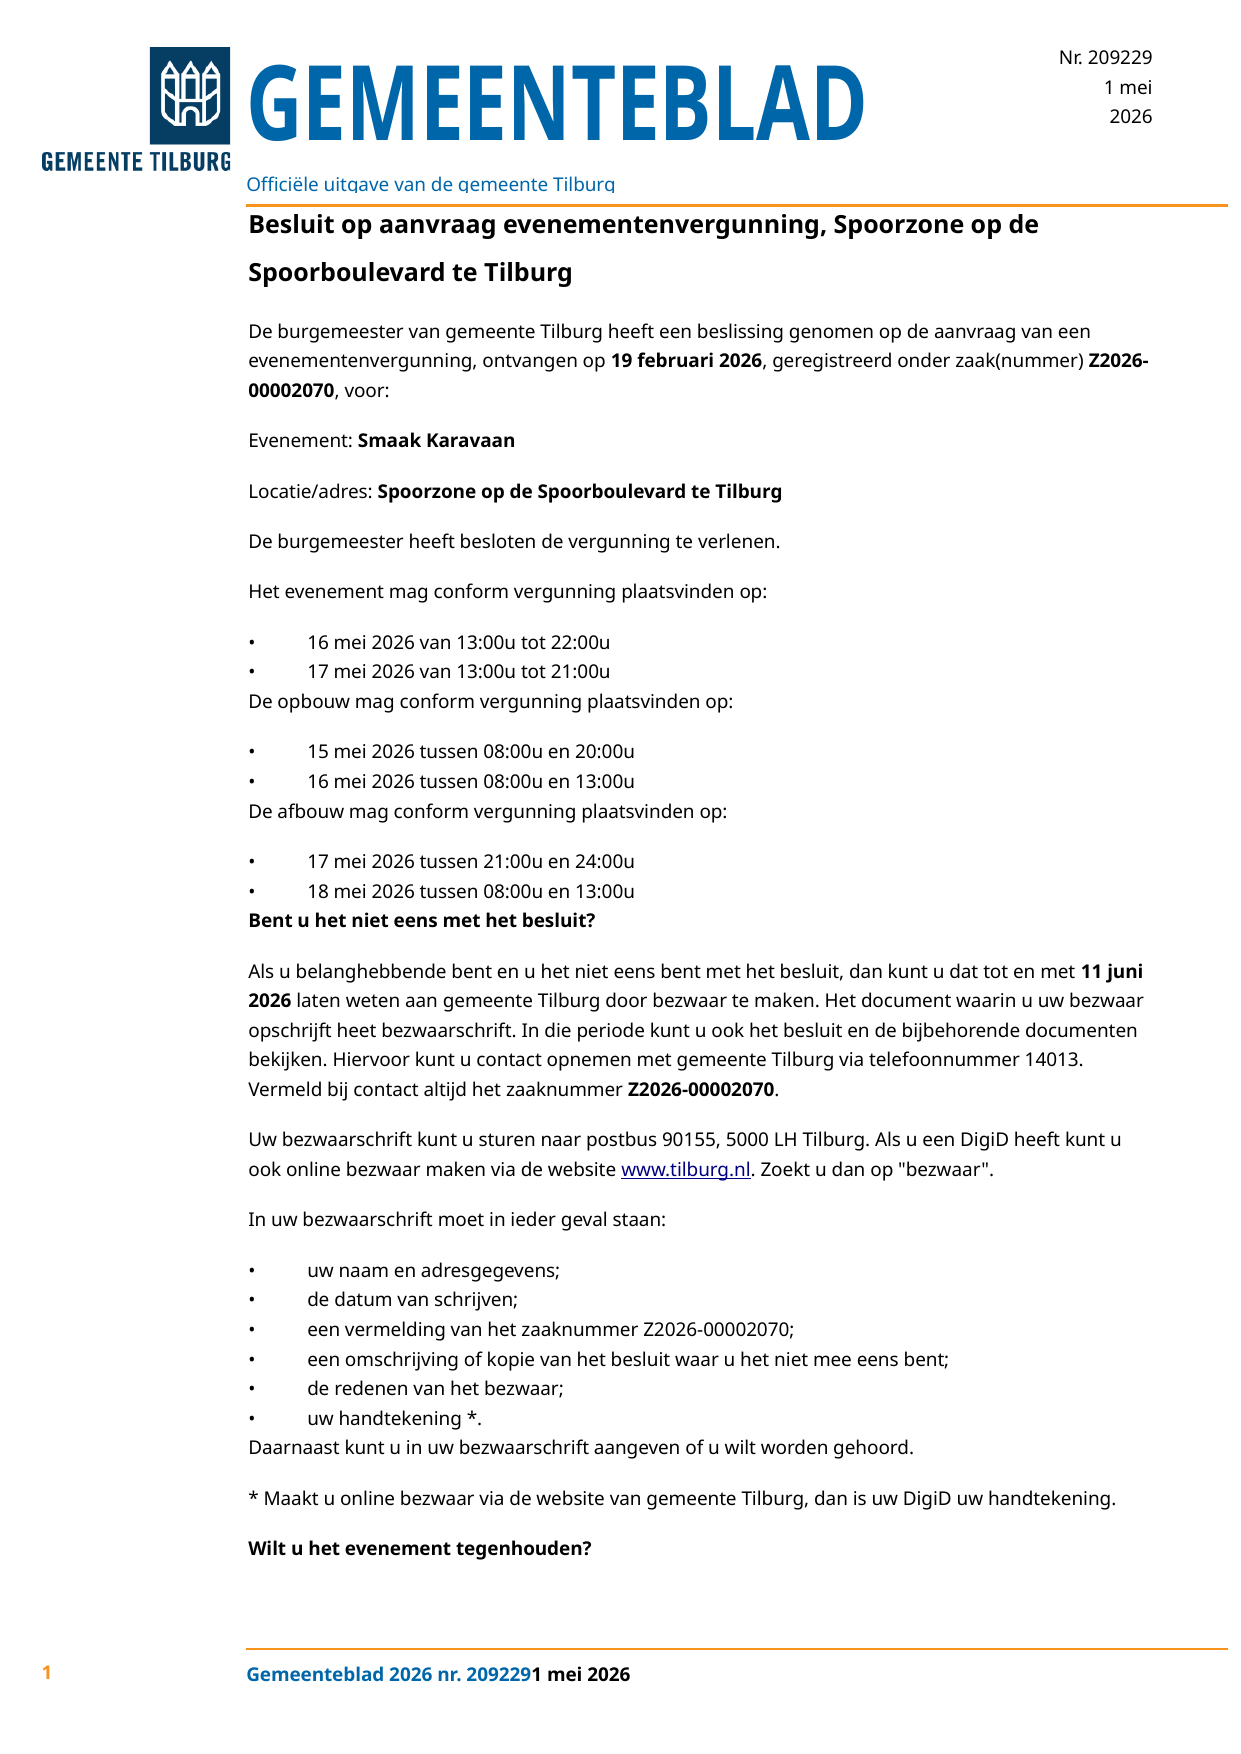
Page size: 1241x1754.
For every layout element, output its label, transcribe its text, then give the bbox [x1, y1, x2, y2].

list 15 mei 2026 tussen 08:00u en 20:00u [248, 739, 1152, 764]
text Evenement: Smaak Karavaan [248, 427, 1152, 453]
list de redenen van het bezwaar; [248, 1375, 1152, 1401]
text De afbouw mag conform vergunning plaatsvinden op: [248, 798, 1152, 824]
picture [41, 47, 231, 172]
list 17 mei 2026 van 13:00u tot 21:00u [248, 659, 1152, 684]
text * Maakt u online bezwaar via de website van gemeente Tilburg, dan is uw DigiD uw handtekening. [248, 1485, 1152, 1511]
text Besluit op aanvraag evenementenvergunning, Spoorzone op de Spoorboulevard te Tilburg [248, 207, 1152, 288]
list een vermelding van het zaaknummer Z2026-00002070; [248, 1316, 1152, 1342]
list 18 mei 2026 tussen 08:00u en 13:00u [248, 878, 1152, 904]
list 17 mei 2026 tussen 21:00u en 24:00u [248, 848, 1152, 874]
text Bent u het niet eens met het besluit? [248, 907, 1152, 933]
list de datum van schrijven; [248, 1287, 1152, 1312]
text Als u belanghebbende bent en u het niet eens bent met het besluit, dan kunt u dat tot en met 11 juni 2026 laten weten aan gemeente Tilburg door bezwaar te maken. Het document waarin u uw bezwaar opschrijft heet bezwaarschrift. In die periode kunt u ook het besluit en de bijbehorende documenten bekijken. Hiervoor kunt u contact opnemen met gemeente Tilburg via telefoonnummer 14013. Vermeld bij contact altijd het zaaknummer Z2026-00002070. [248, 958, 1152, 1102]
text Daarnaast kunt u in uw bezwaarschrift aangeven of u wilt worden gehoord. [248, 1434, 1152, 1460]
text Locatie/adres: Spoorzone op de Spoorboulevard te Tilburg [248, 478, 1152, 504]
list een omschrijving of kopie van het besluit waar u het niet mee eens bent; [248, 1346, 1152, 1372]
list uw naam en adresgegevens; [248, 1257, 1152, 1283]
text In uw bezwaarschrift moet in ieder geval staan: [248, 1207, 1152, 1232]
text De burgemeester van gemeente Tilburg heeft een beslissing genomen op de aanvraag van een evenementenvergunning, ontvangen op 19 februari 2026, geregistreerd onder zaak(nummer) Z2026-00002070, voor: [248, 318, 1152, 403]
list 16 mei 2026 van 13:00u tot 22:00u [248, 629, 1152, 655]
text Uw bezwaarschrift kunt u sturen naar postbus 90155, 5000 LH Tilburg. Als u een DigiD heeft kunt u ook online bezwaar maken via de website www.tilburg.nl. Zoekt u dan op "bezwaar". [248, 1127, 1152, 1182]
text Wilt u het evenement tegenhouden? [248, 1535, 1152, 1561]
list 16 mei 2026 tussen 08:00u en 13:00u [248, 768, 1152, 794]
text Het evenement mag conform vergunning plaatsvinden op: [248, 579, 1152, 604]
text De burgemeester heeft besloten de vergunning te verlenen. [248, 528, 1152, 554]
list uw handtekening *. [248, 1405, 1152, 1431]
text De opbouw mag conform vergunning plaatsvinden op: [248, 688, 1152, 714]
